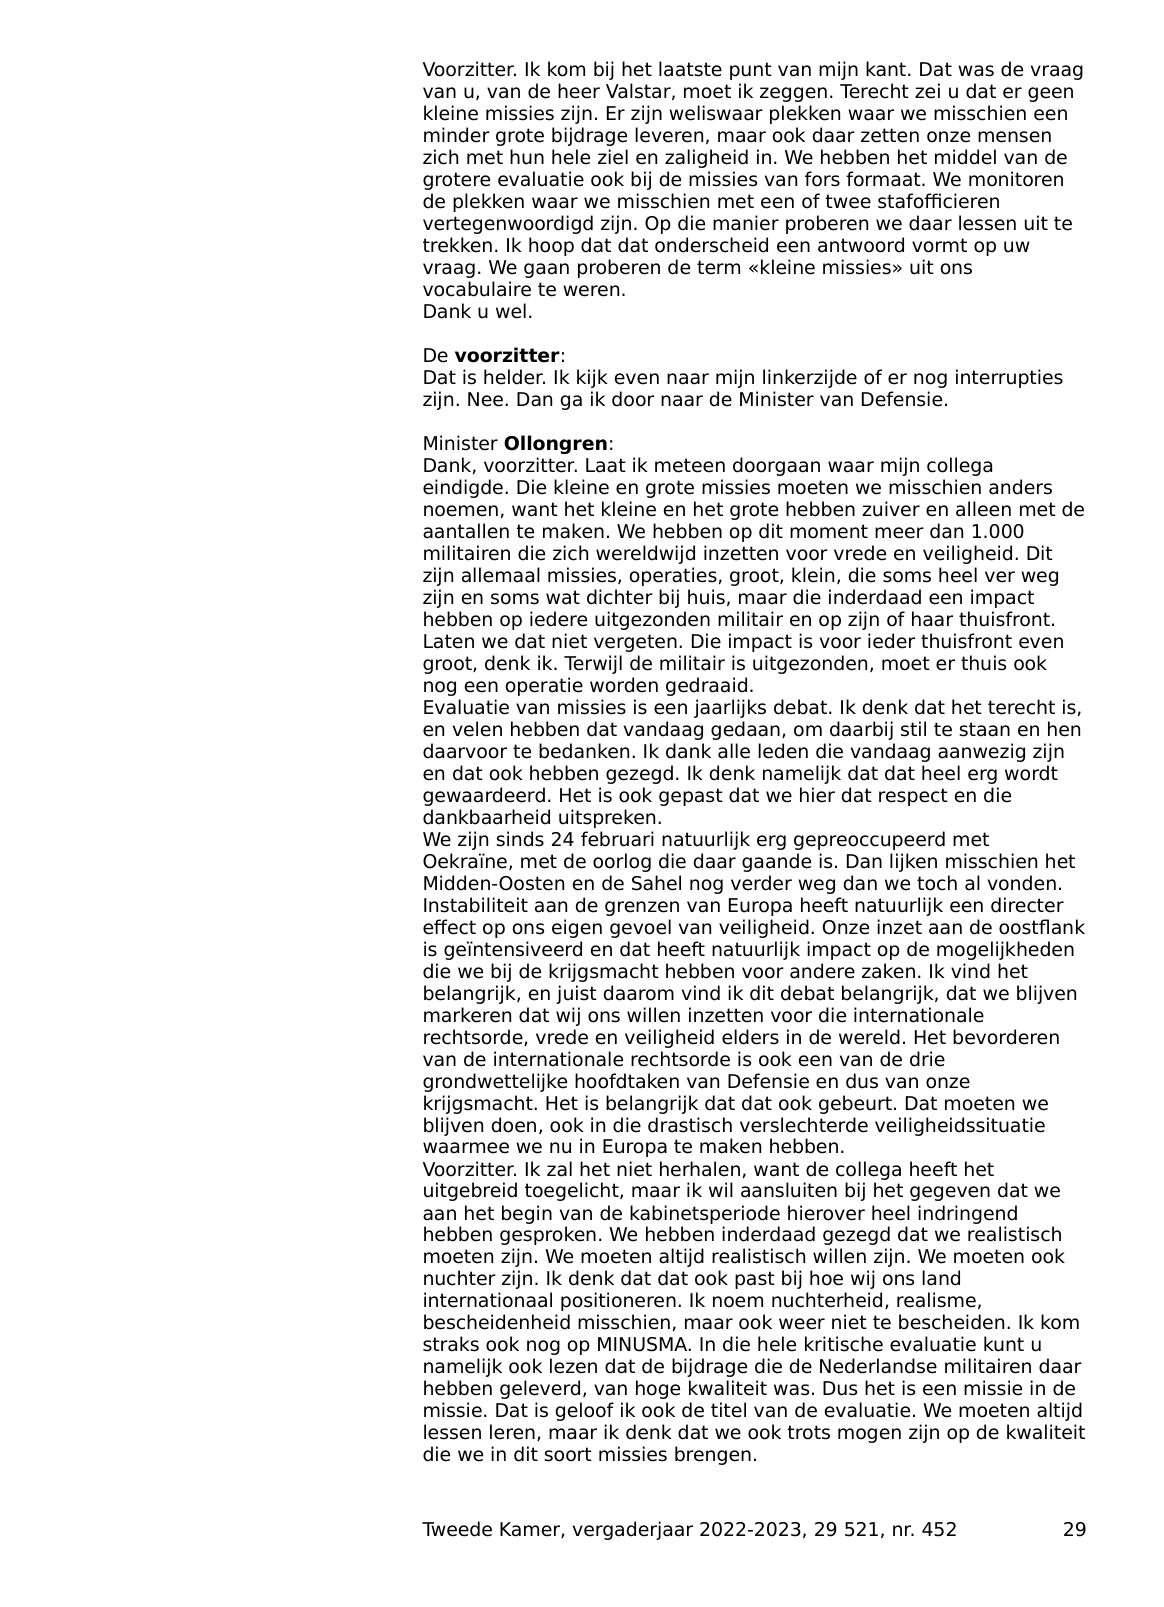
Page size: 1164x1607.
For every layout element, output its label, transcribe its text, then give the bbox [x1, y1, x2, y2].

text Dat is helder. Ik kijk even naar mijn linkerzijde of er nog interrupties zijn. Nee. Dan ga ik door naar de Minister van Defensie. [422, 367, 1087, 411]
text We zijn sinds 24 februari natuurlijk erg gepreoccupeerd met Oekraïne, met de oorlog die daar gaande is. Dan lijken misschien het Midden-Oosten en de Sahel nog verder weg dan we toch al vonden. Instabiliteit aan de grenzen van Europa heeft natuurlijk een directer effect op ons eigen gevoel van veiligheid. Onze inzet aan de oostflank is geïntensiveerd en dat heeft natuurlijk impact op de mogelijkheden die we bij de krijgsmacht hebben voor andere zaken. Ik vind het belangrijk, en juist daarom vind ik dit debat belangrijk, dat we blijven markeren dat wij ons willen inzetten voor die internationale rechtsorde, vrede en veiligheid elders in de wereld. Het bevorderen van de internationale rechtsorde is ook een van de drie grondwettelijke hoofdtaken van Defensie en dus van onze krijgsmacht. Het is belangrijk dat dat ook gebeurt. Dat moeten we blijven doen, ook in die drastisch verslechterde veiligheidssituatie waarmee we nu in Europa te maken hebben. [422, 829, 1087, 1158]
text Dank, voorzitter. Laat ik meteen doorgaan waar mijn collega eindigde. Die kleine en grote missies moeten we misschien anders noemen, want het kleine en het grote hebben zuiver en alleen met de aantallen te maken. We hebben op dit moment meer dan 1.000 militairen die zich wereldwijd inzetten voor vrede en veiligheid. Dit zijn allemaal missies, operaties, groot, klein, die soms heel ver weg zijn en soms wat dichter bij huis, maar die inderdaad een impact hebben op iedere uitgezonden militair en op zijn of haar thuisfront. Laten we dat niet vergeten. Die impact is voor ieder thuisfront even groot, denk ik. Terwijl de militair is uitgezonden, moet er thuis ook nog een operatie worden gedraaid. [422, 455, 1087, 697]
text Dank u wel. [422, 301, 1087, 323]
text De voorzitter: [422, 345, 1087, 367]
text Evaluatie van missies is een jaarlijks debat. Ik denk dat het terecht is, en velen hebben dat vandaag gedaan, om daarbij stil te staan en hen daarvoor te bedanken. Ik dank alle leden die vandaag aanwezig zijn en dat ook hebben gezegd. Ik denk namelijk dat dat heel erg wordt gewaardeerd. Het is ook gepast dat we hier dat respect en die dankbaarheid uitspreken. [422, 697, 1087, 829]
text Minister Ollongren: [422, 433, 1087, 455]
text Voorzitter. Ik kom bij het laatste punt van mijn kant. Dat was de vraag van u, van de heer Valstar, moet ik zeggen. Terecht zei u dat er geen kleine missies zijn. Er zijn weliswaar plekken waar we misschien een minder grote bijdrage leveren, maar ook daar zetten onze mensen zich met hun hele ziel en zaligheid in. We hebben het middel van de grotere evaluatie ook bij de missies van fors formaat. We monitoren de plekken waar we misschien met een of twee stafofficieren vertegenwoordigd zijn. Op die manier proberen we daar lessen uit te trekken. Ik hoop dat dat onderscheid een antwoord vormt op uw vraag. We gaan proberen de term «kleine missies» uit ons vocabulaire te weren. [422, 59, 1087, 301]
text Voorzitter. Ik zal het niet herhalen, want de collega heeft het uitgebreid toegelicht, maar ik wil aansluiten bij het gegeven dat we aan het begin van de kabinetsperiode hierover heel indringend hebben gesproken. We hebben inderdaad gezegd dat we realistisch moeten zijn. We moeten altijd realistisch willen zijn. We moeten ook nuchter zijn. Ik denk dat dat ook past bij hoe wij ons land internationaal positioneren. Ik noem nuchterheid, realisme, bescheidenheid misschien, maar ook weer niet te bescheiden. Ik kom straks ook nog op MINUSMA. In die hele kritische evaluatie kunt u namelijk ook lezen dat de bijdrage die de Nederlandse militairen daar hebben geleverd, van hoge kwaliteit was. Dus het is een missie in de missie. Dat is geloof ik ook de titel van de evaluatie. We moeten altijd lessen leren, maar ik denk dat we ook trots mogen zijn op de kwaliteit die we in dit soort missies brengen. [422, 1158, 1087, 1466]
